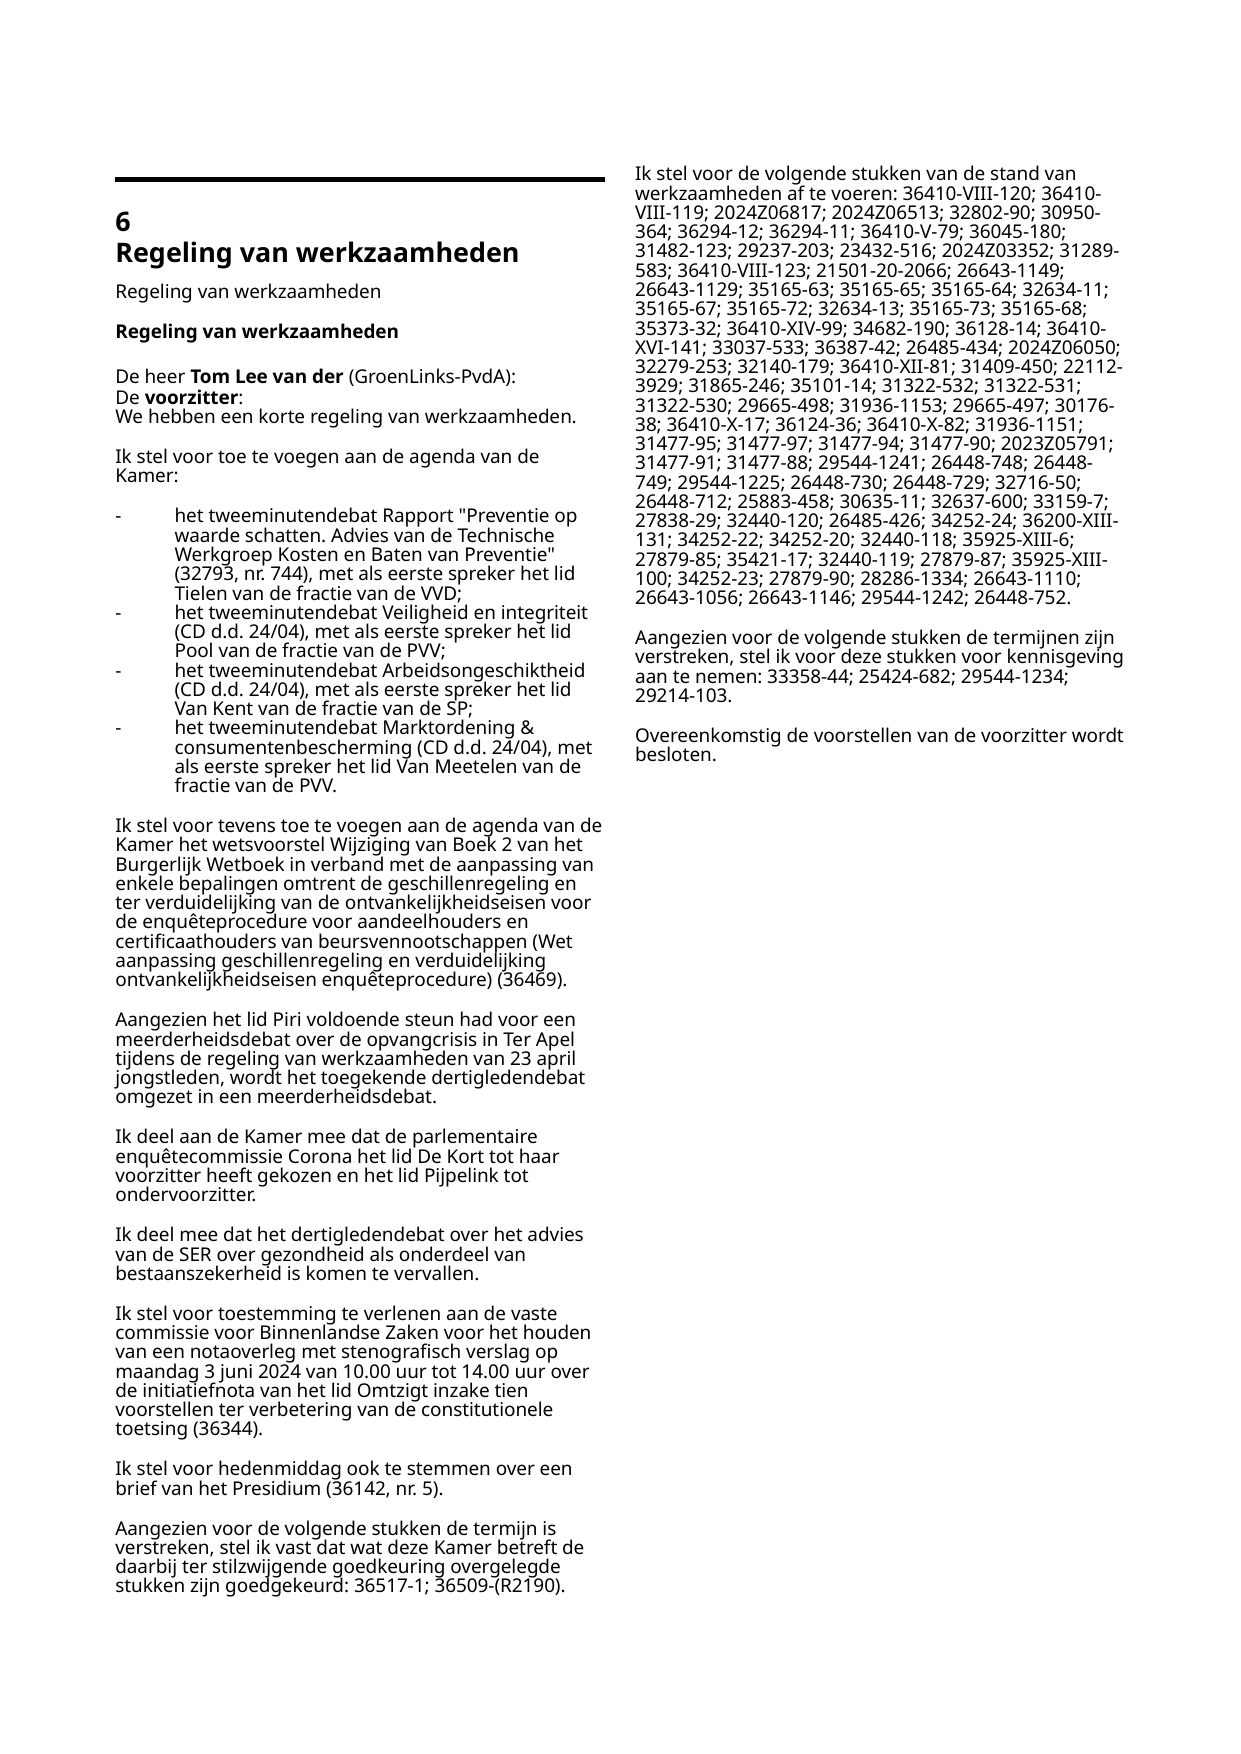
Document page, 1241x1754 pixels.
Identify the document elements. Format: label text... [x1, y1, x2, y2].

list het tweeminutendebat Rapport "Preventie op waarde schatten. Advies van de Technische Werkgroep Kosten en Baten van Preventie" (32793, nr. 744), met als eerste spreker het lid Tielen van de fractie van de VVD; [115, 507, 605, 604]
text De heer Tom Lee van der (GroenLinks-PvdA): [115, 363, 605, 389]
text Regeling van werkzaamheden [115, 239, 605, 283]
text Ik stel voor de volgende stukken van de stand van werkzaamheden af te voeren: 36410-VIII-120; 36410-VIII-119; 2024Z06817; 2024Z06513; 32802-90; 30950-364; 36294-12; 36294-11; 36410-V-79; 36045-180; 31482-123; 29237-203; 23432-516; 2024Z03352; 31289-583; 36410-VIII-123; 21501-20-2066; 26643-1149; 26643-1129; 35165-63; 35165-65; 35165-64; 32634-11; 35165-67; 35165-72; 32634-13; 35165-73; 35165-68; 35373-32; 36410-XIV-99; 34682-190; 36128-14; 36410-XVI-141; 33037-533; 36387-42; 26485-434; 2024Z06050; 32279-253; 32140-179; 36410-XII-81; 31409-450; 22112-3929; 31865-246; 35101-14; 31322-532; 31322-531; 31322-530; 29665-498; 31936-1153; 29665-497; 30176-38; 36410-X-17; 36124-36; 36410-X-82; 31936-1151; 31477-95; 31477-97; 31477-94; 31477-90; 2023Z05791; 31477-91; 31477-88; 29544-1241; 26448-748; 26448-749; 29544-1225; 26448-730; 26448-729; 32716-50; 26448-712; 25883-458; 30635-11; 32637-600; 33159-7; 27838-29; 32440-120; 26485-426; 34252-24; 36200-XIII-131; 34252-22; 34252-20; 32440-118; 35925-XIII-6; 27879-85; 35421-17; 32440-119; 27879-87; 35925-XIII-100; 34252-23; 27879-90; 28286-1334; 26643-1110; 26643-1056; 26643-1146; 29544-1242; 26448-752. [635, 165, 1125, 608]
text Ik stel voor tevens toe te voegen aan de agenda van de Kamer het wetsvoorstel Wijziging van Boek 2 van het Burgerlijk Wetboek in verband met de aanpassing van enkele bepalingen omtrent de geschillenregeling en ter verduidelijking van de ontvankelijkheidseisen voor de enquêteprocedure voor aandeelhouders en certificaathouders van beursvennootschappen (Wet aanpassing geschillenregeling en verduidelijking ontvankelijkheidseisen enquêteprocedure) (36469). [115, 817, 605, 991]
text Regeling van werkzaamheden [115, 283, 605, 302]
list het tweeminutendebat Arbeidsongeschiktheid (CD d.d. 24/04), met als eerste spreker het lid Van Kent van de fractie van de SP; [115, 662, 605, 719]
text Ik deel aan de Kamer mee dat de parlementaire enquêtecommissie Corona het lid De Kort tot haar voorzitter heeft gekozen en het lid Pijpelink tot ondervoorzitter. [115, 1128, 605, 1206]
text We hebben een korte regeling van werkzaamheden. [115, 408, 605, 427]
text De voorzitter: [115, 389, 605, 408]
text Regeling van werkzaamheden [115, 323, 605, 342]
text Ik stel voor toestemming te verlenen aan de vaste commissie voor Binnenlandse Zaken voor het houden van een notaoverleg met stenografisch verslag op maandag 3 juni 2024 van 10.00 uur tot 14.00 uur over de initiatiefnota van het lid Omtzigt inzake tien voorstellen ter verbetering van de constitutionele toetsing (36344). [115, 1305, 605, 1440]
text Aangezien voor de volgende stukken de termijn is verstreken, stel ik vast dat wat deze Kamer betreft de daarbij ter stilzwijgende goedkeuring overgelegde stukken zijn goedgekeurd: 36517-1; 36509-(R2190). [115, 1520, 605, 1597]
text Ik stel voor hedenmiddag ook te stemmen over een brief van het Presidium (36142, nr. 5). [115, 1460, 605, 1499]
text Aangezien voor de volgende stukken de termijnen zijn verstreken, stel ik voor deze stukken voor kennisgeving aan te nemen: 33358-44; 25424-682; 29544-1234; 29214-103. [635, 629, 1125, 706]
text Ik stel voor toe te voegen aan de agenda van de Kamer: [115, 448, 605, 487]
list het tweeminutendebat Veiligheid en integriteit (CD d.d. 24/04), met als eerste spreker het lid Pool van de fractie van de PVV; [115, 604, 605, 662]
text Aangezien het lid Piri voldoende steun had voor een meerderheidsdebat over de opvangcrisis in Ter Apel tijdens de regeling van werkzaamheden van 23 april jongstleden, wordt het toegekende dertigledendebat omgezet in een meerderheidsdebat. [115, 1011, 605, 1108]
text 6 [115, 203, 605, 239]
text Ik deel mee dat het dertigledendebat over het advies van de SER over gezondheid als onderdeel van bestaanszekerheid is komen te vervallen. [115, 1226, 605, 1284]
text Overeenkomstig de voorstellen van de voorzitter wordt besloten. [635, 727, 1125, 766]
list het tweeminutendebat Marktordening & consumentenbescherming (CD d.d. 24/04), met als eerste spreker het lid Van Meetelen van de fractie van de PVV. [115, 719, 605, 796]
